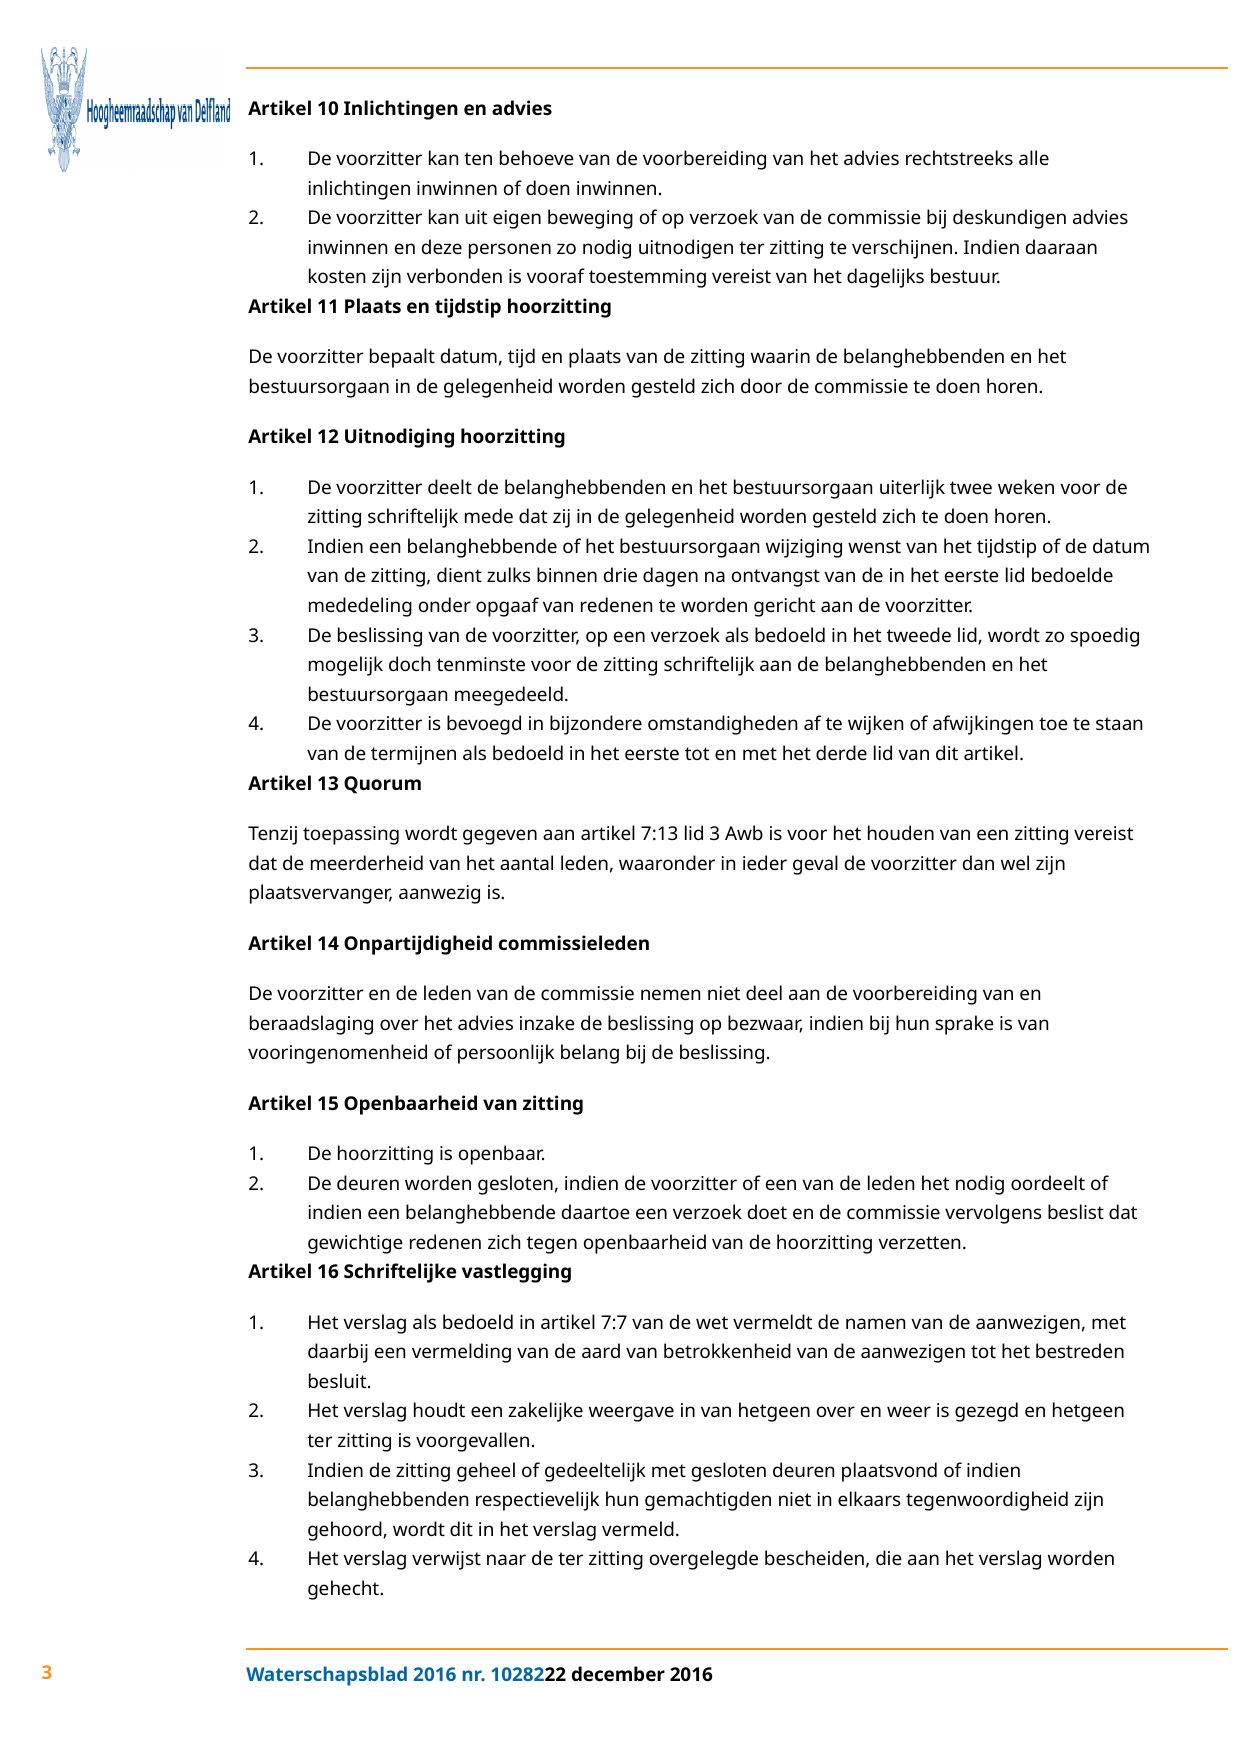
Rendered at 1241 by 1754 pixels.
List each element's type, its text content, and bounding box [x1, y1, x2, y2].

list De voorzitter kan ten behoeve van de voorbereiding van het advies rechtstreeks alle inlichtingen inwinnen of doen inwinnen. [248, 145, 1152, 201]
list De voorzitter kan uit eigen beweging of op verzoek van de commissie bij deskundigen advies inwinnen en deze personen zo nodig uitnodigen ter zitting te verschijnen. Indien daaraan kosten zijn verbonden is vooraf toestemming vereist van het dagelijks bestuur. [248, 204, 1152, 289]
text Artikel 10 Inlichtingen en advies [248, 95, 1152, 121]
list Het verslag houdt een zakelijke weergave in van hetgeen over en weer is gezegd en hetgeen ter zitting is voorgevallen. [248, 1398, 1152, 1453]
list Indien de zitting geheel of gedeeltelijk met gesloten deuren plaatsvond of indien belanghebbenden respectievelijk hun gemachtigden niet in elkaars tegenwoordigheid zijn gehoord, wordt dit in het verslag vermeld. [248, 1457, 1152, 1542]
list De voorzitter is bevoegd in bijzondere omstandigheden af te wijken of afwijkingen toe te staan van de termijnen als bedoeld in het eerste tot en met het derde lid van dit artikel. [248, 711, 1152, 766]
text Tenzij toepassing wordt gegeven aan artikel 7:13 lid 3 Awb is voor het houden van een zitting vereist dat de meerderheid van het aantal leden, waaronder in ieder geval de voorzitter dan wel zijn plaatsvervanger, aanwezig is. [248, 820, 1152, 905]
text Artikel 12 Uitnodiging hoorzitting [248, 423, 1152, 449]
text Artikel 16 Schriftelijke vastlegging [248, 1258, 1152, 1284]
list De voorzitter deelt de belanghebbenden en het bestuursorgaan uiterlijk twee weken voor de zitting schriftelijk mede dat zij in de gelegenheid worden gesteld zich te doen horen. [248, 474, 1152, 529]
text Artikel 13 Quorum [248, 770, 1152, 796]
text De voorzitter bepaalt datum, tijd en plaats van de zitting waarin de belanghebbenden en het bestuursorgaan in de gelegenheid worden gesteld zich door de commissie te doen horen. [248, 343, 1152, 399]
list Het verslag als bedoeld in artikel 7:7 van de wet vermeldt de namen van de aanwezigen, met daarbij een vermelding van de aard van betrokkenheid van de aanwezigen tot het bestreden besluit. [248, 1309, 1152, 1394]
list De beslissing van de voorzitter, op een verzoek als bedoeld in het tweede lid, wordt zo spoedig mogelijk doch tenminste voor de zitting schriftelijk aan de belanghebbenden en het bestuursorgaan meegedeeld. [248, 622, 1152, 707]
text De voorzitter en de leden van de commissie nemen niet deel aan de voorbereiding van en beraadslaging over het advies inzake de beslissing op bezwaar, indien bij hun sprake is van vooringenomenheid of persoonlijk belang bij de beslissing. [248, 980, 1152, 1065]
text Artikel 14 Onpartijdigheid commissieleden [248, 930, 1152, 956]
text Artikel 15 Openbaarheid van zitting [248, 1090, 1152, 1116]
list De hoorzitting is openbaar. [248, 1140, 1152, 1166]
text Artikel 11 Plaats en tijdstip hoorzitting [248, 293, 1152, 319]
list Indien een belanghebbende of het bestuursorgaan wijziging wenst van het tijdstip of de datum van de zitting, dient zulks binnen drie dagen na ontvangst van de in het eerste lid bedoelde mededeling onder opgaaf van redenen te worden gericht aan de voorzitter. [248, 533, 1152, 618]
list Het verslag verwijst naar de ter zitting overgelegde bescheiden, die aan het verslag worden gehecht. [248, 1546, 1152, 1601]
picture [41, 47, 231, 172]
list De deuren worden gesloten, indien de voorzitter of een van de leden het nodig oordeelt of indien een belanghebbende daartoe een verzoek doet en de commissie vervolgens beslist dat gewichtige redenen zich tegen openbaarheid van de hoorzitting verzetten. [248, 1170, 1152, 1255]
